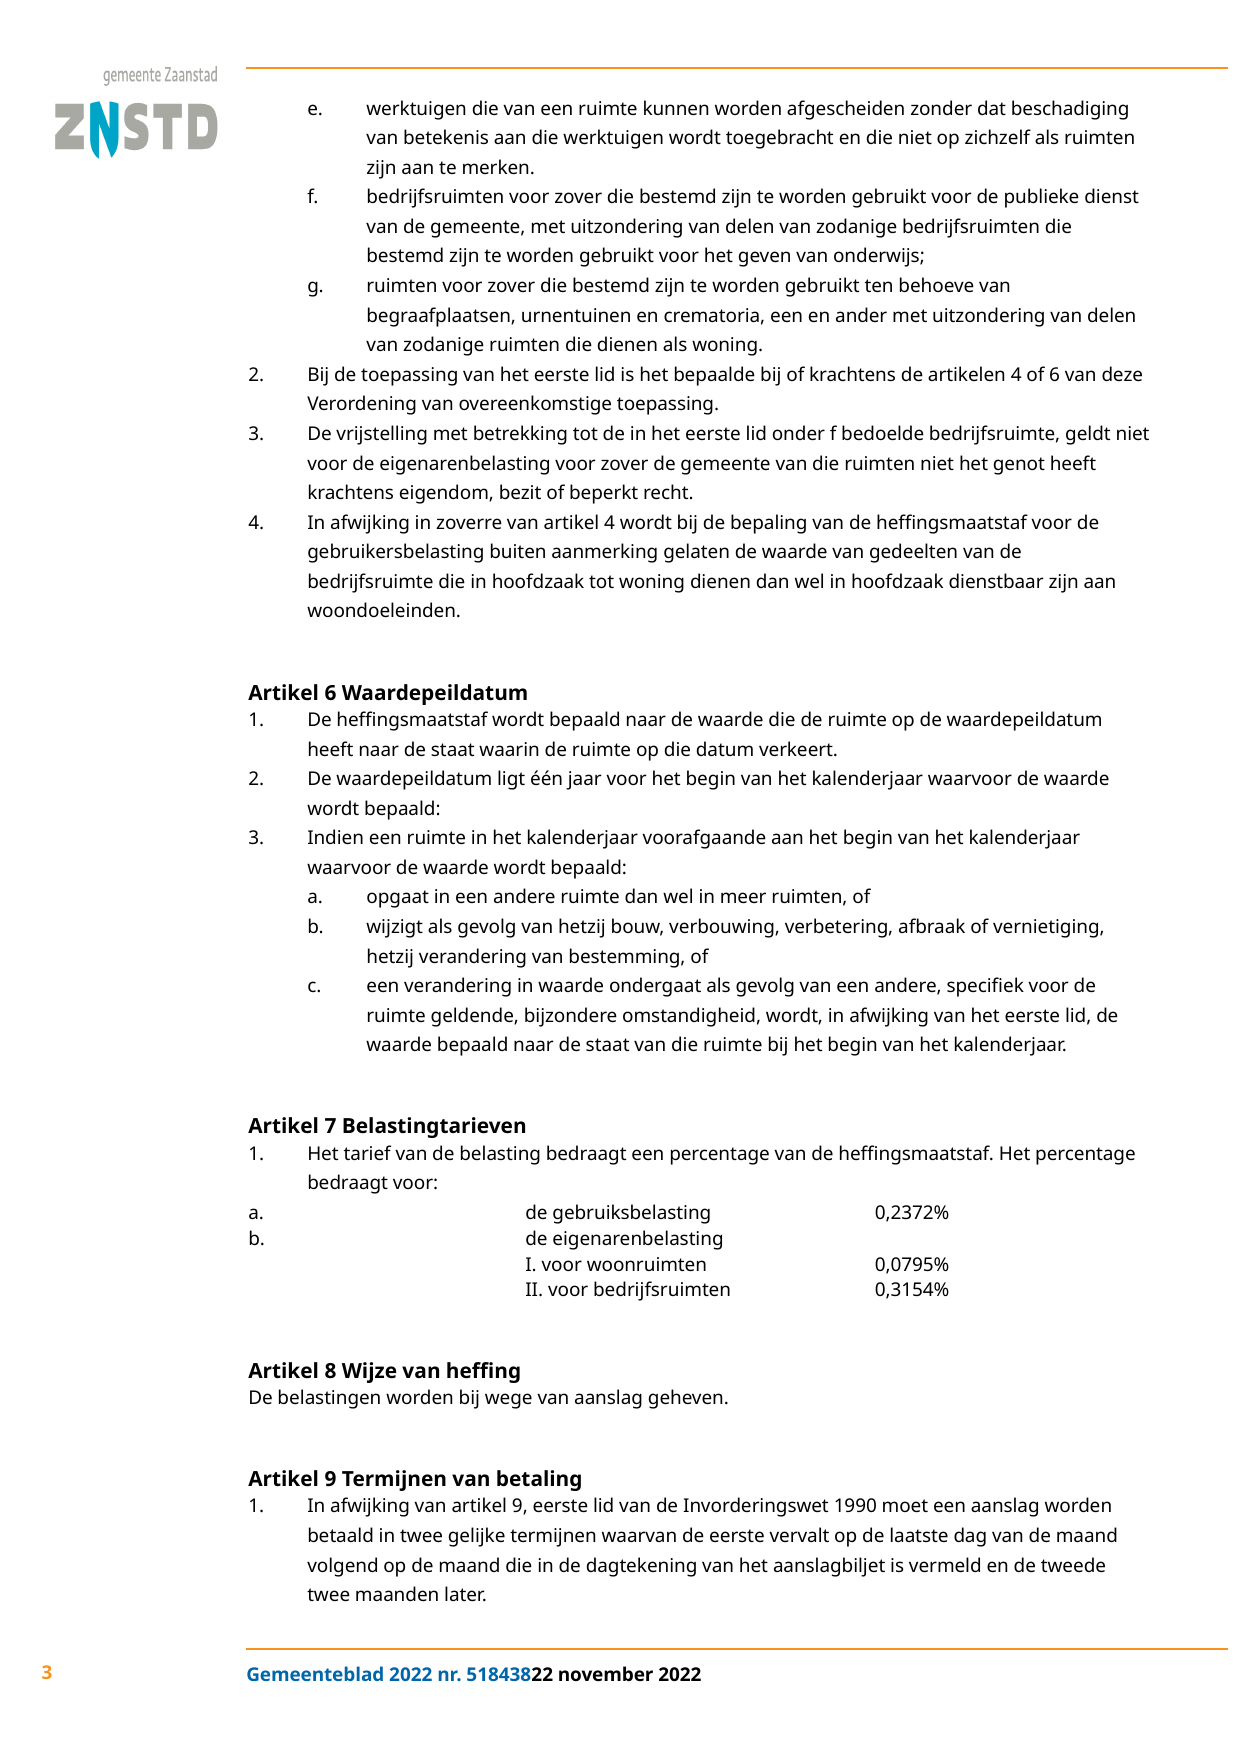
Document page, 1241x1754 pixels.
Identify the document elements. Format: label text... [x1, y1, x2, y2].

table_cell 0,3154% [875, 1276, 1152, 1302]
list wijzigt als gevolg van hetzij bouw, verbouwing, verbetering, afbraak of vernietiging, hetzij verandering van bestemming, of [307, 913, 1152, 968]
table_cell b. [248, 1225, 525, 1251]
table_header de gebruiksbelasting [525, 1199, 874, 1225]
list De vrijstelling met betrekking tot de in het eerste lid onder f bedoelde bedrijfsruimte, geldt niet voor de eigenarenbelasting voor zover de gemeente van die ruimten niet het genot heeft krachtens eigendom, bezit of beperkt recht. [248, 420, 1152, 505]
list Het tarief van de belasting bedraagt een percentage van de heffingsmaatstaf. Het percentage bedraagt voor: [248, 1140, 1152, 1195]
table_header a. [248, 1199, 525, 1225]
list In afwijking in zoverre van artikel 4 wordt bij de bepaling van de heffingsmaatstaf voor de gebruikersbelasting buiten aanmerking gelaten de waarde van gedeelten van de bedrijfsruimte die in hoofdzaak tot woning dienen dan wel in hoofdzaak dienstbaar zijn aan woondoeleinden. [248, 509, 1152, 623]
list ruimten voor zover die bestemd zijn te worden gebruikt ten behoeve van begraafplaatsen, urnentuinen en crematoria, een en ander met uitzondering van delen van zodanige ruimten die dienen als woning. [307, 272, 1152, 357]
list een verandering in waarde ondergaat als gevolg van een andere, specifiek voor de ruimte geldende, bijzondere omstandigheid, wordt, in afwijking van het eerste lid, de waarde bepaald naar de staat van die ruimte bij het begin van het kalenderjaar. [307, 972, 1152, 1057]
text De belastingen worden bij wege van aanslag geheven. [248, 1384, 1152, 1410]
table_header 0,2372% [875, 1199, 1152, 1225]
table_cell [875, 1225, 1152, 1251]
list Bij de toepassing van het eerste lid is het bepaalde bij of krachtens de artikelen 4 of 6 van deze Verordening van overeenkomstige toepassing. [248, 361, 1152, 416]
table_cell [248, 1276, 525, 1302]
table_cell de eigenarenbelasting [525, 1225, 874, 1251]
table_cell I. voor woonruimten [525, 1251, 874, 1276]
text Artikel 6 Waardepeildatum [248, 678, 1152, 706]
text Artikel 8 Wijze van heffing [248, 1356, 1152, 1384]
text Artikel 7 Belastingtarieven [248, 1112, 1152, 1140]
list Indien een ruimte in het kalenderjaar voorafgaande aan het begin van het kalenderjaar waarvoor de waarde wordt bepaald: [248, 824, 1152, 880]
list In afwijking van artikel 9, eerste lid van de Invorderingswet 1990 moet een aanslag worden betaald in twee gelijke termijnen waarvan de eerste vervalt op de laatste dag van de maand volgend op de maand die in de dagtekening van het aanslagbiljet is vermeld en de tweede twee maanden later. [248, 1493, 1152, 1607]
list opgaat in een andere ruimte dan wel in meer ruimten, of [307, 884, 1152, 909]
list De heffingsmaatstaf wordt bepaald naar de waarde die de ruimte op de waardepeildatum heeft naar de staat waarin de ruimte op die datum verkeert. [248, 706, 1152, 761]
list De waardepeildatum ligt één jaar voor het begin van het kalenderjaar waarvoor de waarde wordt bepaald: [248, 765, 1152, 821]
list werktuigen die van een ruimte kunnen worden afgescheiden zonder dat beschadiging van betekenis aan die werktuigen wordt toegebracht en die niet op zichzelf als ruimten zijn aan te merken. [307, 95, 1152, 180]
picture [41, 47, 231, 172]
text Artikel 9 Termijnen van betaling [248, 1464, 1152, 1493]
list bedrijfsruimten voor zover die bestemd zijn te worden gebruikt voor de publieke dienst van de gemeente, met uitzondering van delen van zodanige bedrijfsruimten die bestemd zijn te worden gebruikt voor het geven van onderwijs; [307, 183, 1152, 268]
table_cell II. voor bedrijfsruimten [525, 1276, 874, 1302]
table_cell [248, 1251, 525, 1276]
table_cell 0,0795% [875, 1251, 1152, 1276]
